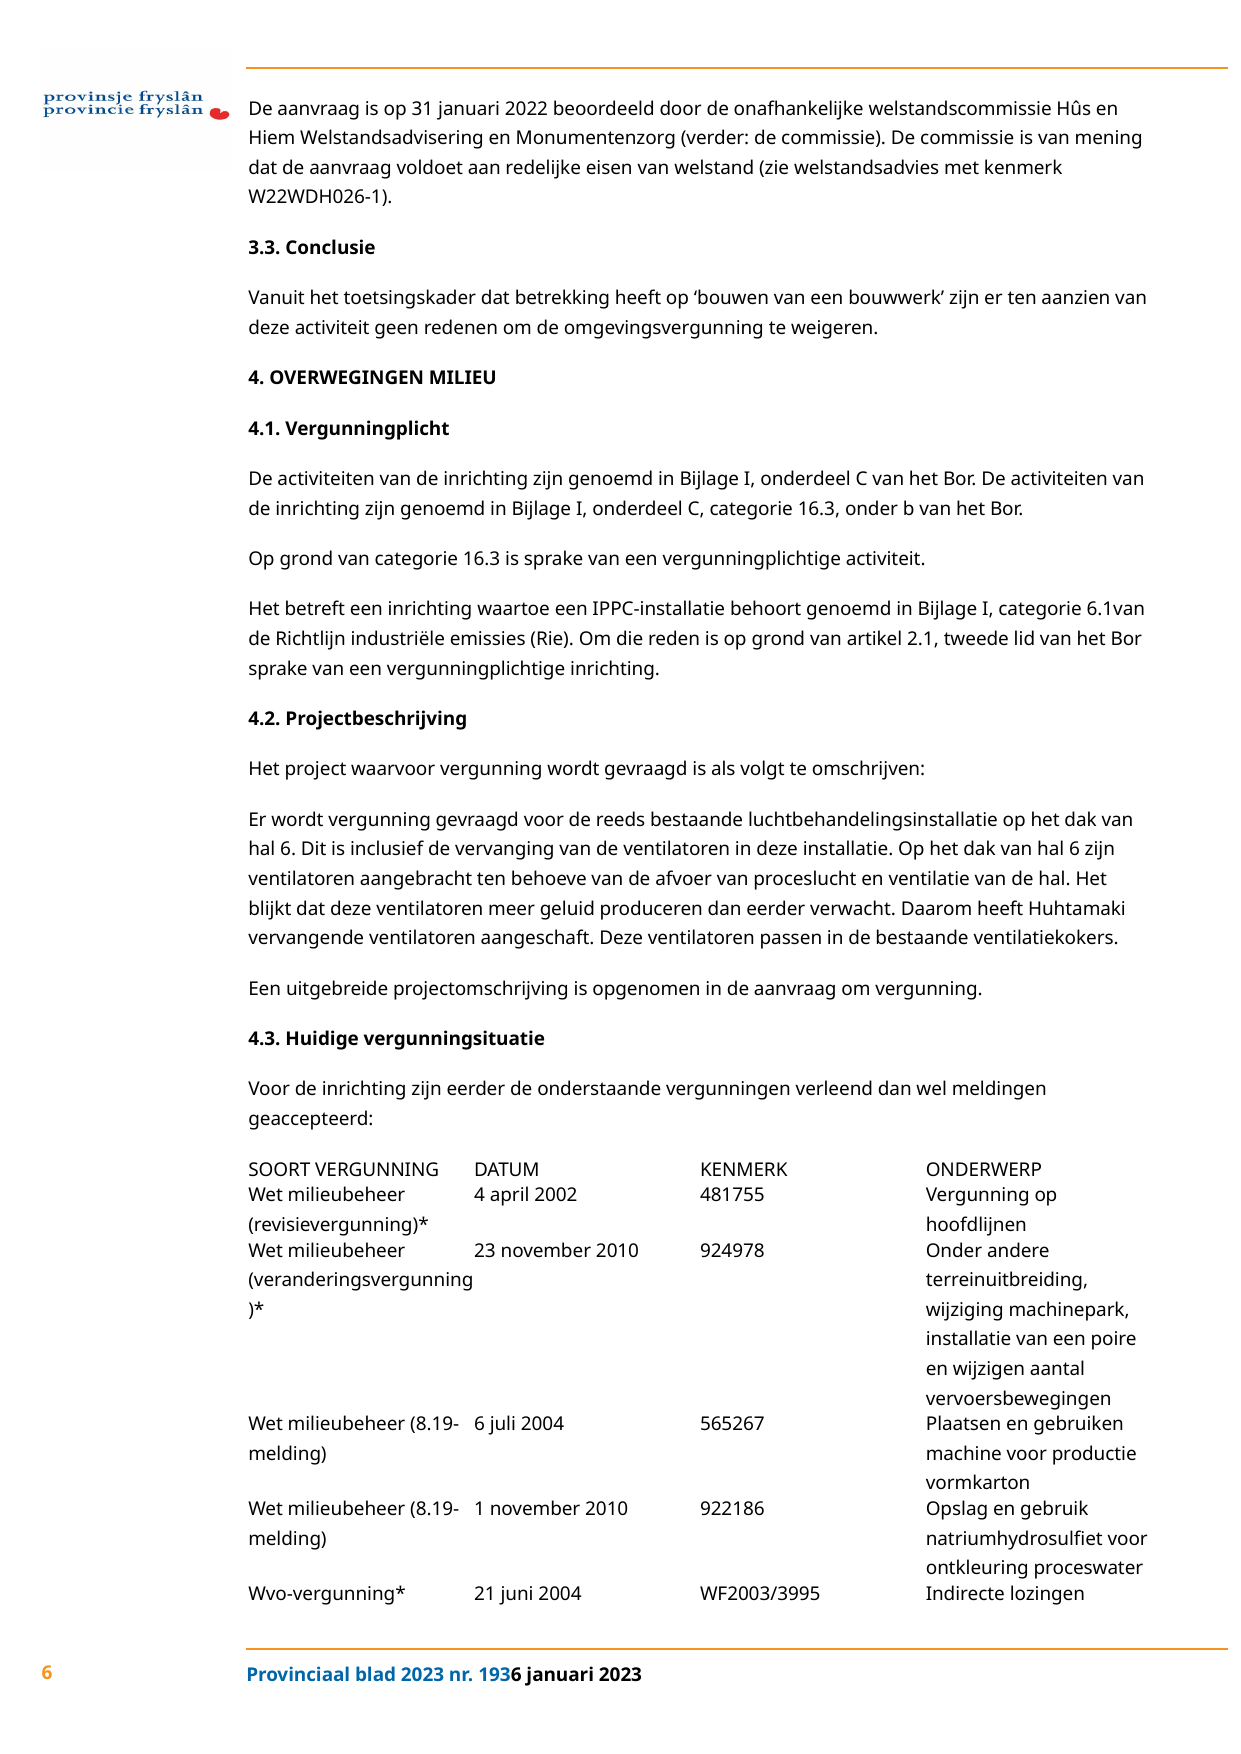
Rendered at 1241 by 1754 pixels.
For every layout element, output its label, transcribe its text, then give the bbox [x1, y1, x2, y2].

table_cell 21 juni 2004 [474, 1580, 700, 1606]
picture [41, 47, 231, 172]
table_cell Wvo-vergunning* [248, 1580, 474, 1606]
table_header ONDERWERP [926, 1156, 1152, 1181]
table_header KENMERK [700, 1156, 926, 1181]
text De activiteiten van de inrichting zijn genoemd in Bijlage I, onderdeel C van het Bor. De activiteiten van de inrichting zijn genoemd in Bijlage I, onderdeel C, categorie 16.3, onder b van het Bor. [248, 465, 1152, 521]
table_cell Opslag en gebruik natriumhydrosulfiet voor ontkleuring proceswater [926, 1495, 1152, 1580]
text Een uitgebreide projectomschrijving is opgenomen in de aanvraag om vergunning. [248, 975, 1152, 1001]
text De aanvraag is op 31 januari 2022 beoordeeld door de onafhankelijke welstandscommissie Hûs en Hiem Welstandsadvisering en Monumentenzorg (verder: de commissie). De commissie is van mening dat de aanvraag voldoet aan redelijke eisen van welstand (zie welstandsadvies met kenmerk W22WDH026-1). [248, 95, 1152, 209]
table_cell 565267 [700, 1410, 926, 1495]
text 4.1. Vergunningplicht [248, 415, 1152, 441]
text 4.3. Huidige vergunningsituatie [248, 1025, 1152, 1051]
table_cell 4 april 2002 [474, 1181, 700, 1237]
table_cell Wet milieubeheer (revisievergunning)* [248, 1181, 474, 1237]
table_cell 1 november 2010 [474, 1495, 700, 1580]
table_cell Indirecte lozingen [926, 1580, 1152, 1606]
text Het project waarvoor vergunning wordt gevraagd is als volgt te omschrijven: [248, 756, 1152, 781]
table_cell 481755 [700, 1181, 926, 1237]
table_cell WF2003/3995 [700, 1580, 926, 1606]
table_cell Onder andere terreinuitbreiding, wijziging machinepark, installatie van een poire en wijzigen aantal vervoersbewegingen [926, 1237, 1152, 1410]
table_cell 6 juli 2004 [474, 1410, 700, 1495]
text 4. OVERWEGINGEN MILIEU [248, 364, 1152, 390]
table_cell 23 november 2010 [474, 1237, 700, 1410]
text Op grond van categorie 16.3 is sprake van een vergunningplichtige activiteit. [248, 545, 1152, 571]
text 4.2. Projectbeschrijving [248, 705, 1152, 731]
table_cell Vergunning op hoofdlijnen [926, 1181, 1152, 1237]
table_cell Wet milieubeheer (8.19- melding) [248, 1495, 474, 1580]
text Het betreft een inrichting waartoe een IPPC-installatie behoort genoemd in Bijlage I, categorie 6.1van de Richtlijn industriële emissies (Rie). Om die reden is op grond van artikel 2.1, tweede lid van het Bor sprake van een vergunningplichtige inrichting. [248, 596, 1152, 681]
table_header DATUM [474, 1156, 700, 1181]
table_header SOORT VERGUNNING [248, 1156, 474, 1181]
table_cell 922186 [700, 1495, 926, 1580]
text Voor de inrichting zijn eerder de onderstaande vergunningen verleend dan wel meldingen geaccepteerd: [248, 1076, 1152, 1131]
text Er wordt vergunning gevraagd voor de reeds bestaande luchtbehandelingsinstallatie op het dak van hal 6. Dit is inclusief de vervanging van de ventilatoren in deze installatie. Op het dak van hal 6 zijn ventilatoren aangebracht ten behoeve van de afvoer van proceslucht en ventilatie van de hal. Het blijkt dat deze ventilatoren meer geluid produceren dan eerder verwacht. Daarom heeft Huhtamaki vervangende ventilatoren aangeschaft. Deze ventilatoren passen in de bestaande ventilatiekokers. [248, 806, 1152, 950]
table_cell Wet milieubeheer (veranderingsvergunning)* [248, 1237, 474, 1410]
table_cell Plaatsen en gebruiken machine voor productie vormkarton [926, 1410, 1152, 1495]
text 3.3. Conclusie [248, 234, 1152, 260]
text Vanuit het toetsingskader dat betrekking heeft op ‘bouwen van een bouwwerk’ zijn er ten aanzien van deze activiteit geen redenen om de omgevingsvergunning te weigeren. [248, 284, 1152, 340]
table_cell Wet milieubeheer (8.19- melding) [248, 1410, 474, 1495]
table_cell 924978 [700, 1237, 926, 1410]
